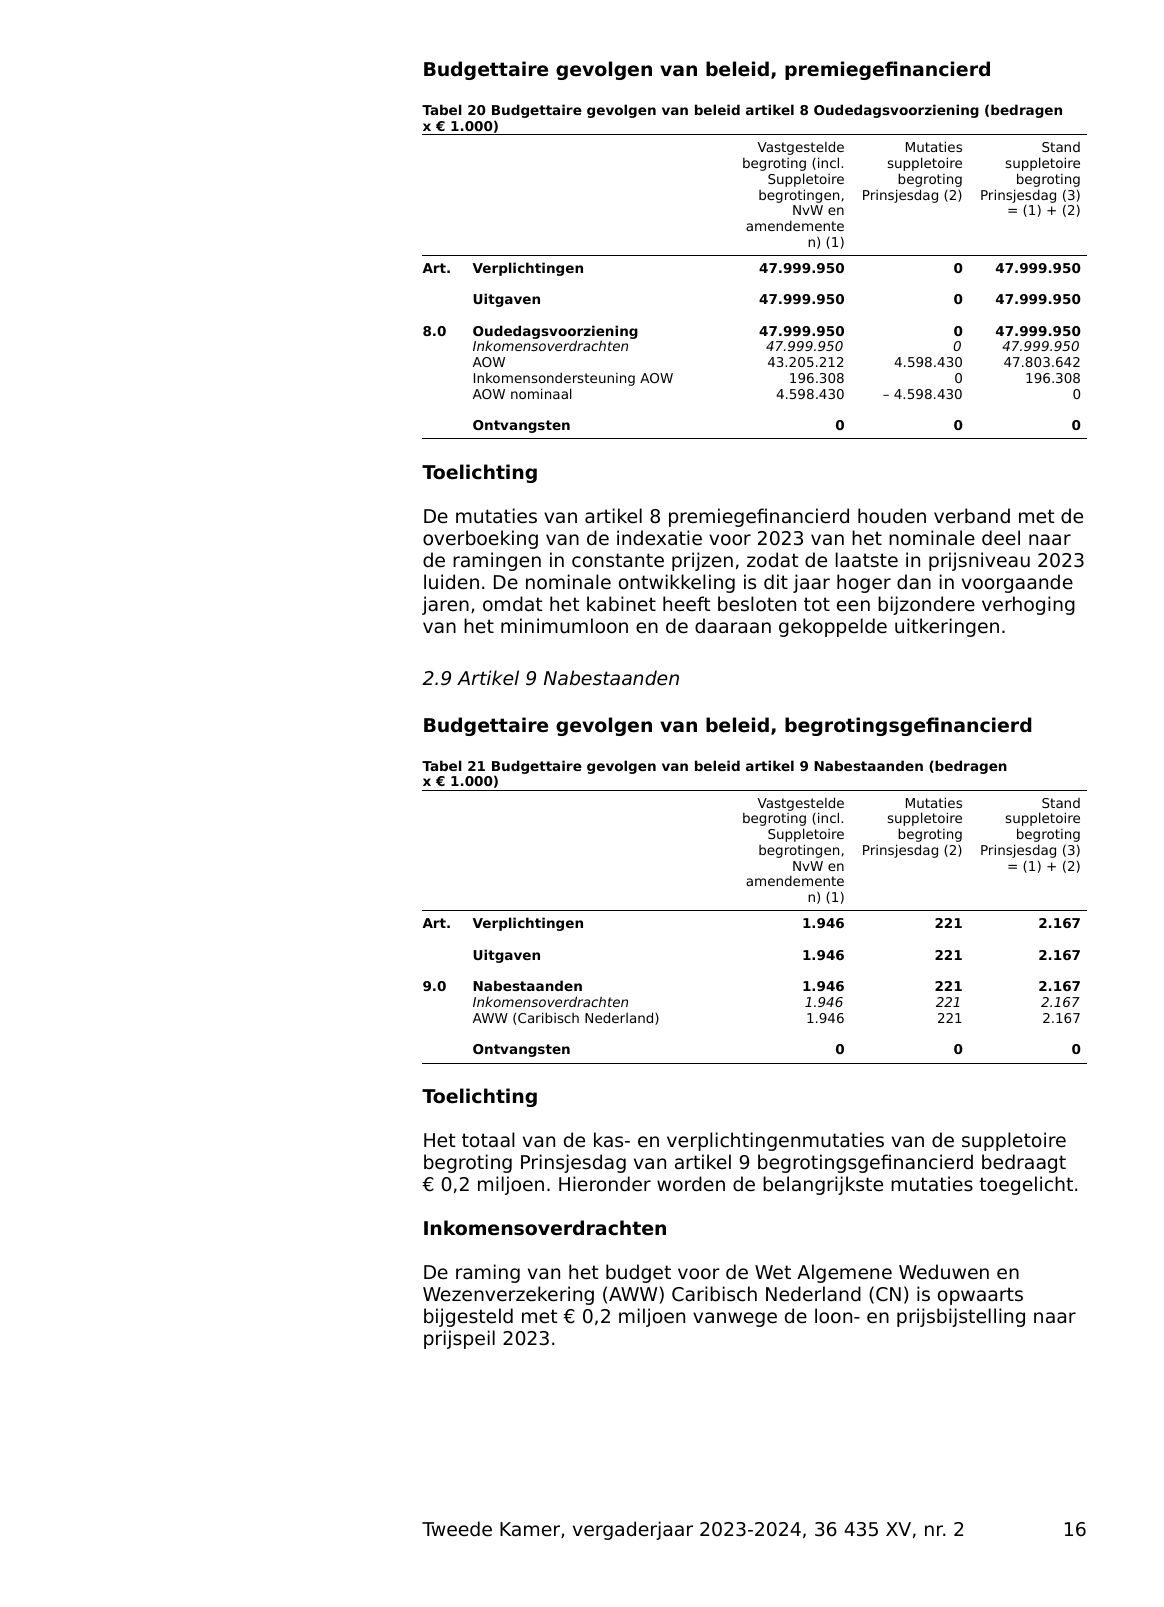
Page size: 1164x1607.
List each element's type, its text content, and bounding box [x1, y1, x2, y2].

table_cell [422, 292, 467, 308]
table_cell Ontvangsten [467, 1042, 732, 1062]
table_cell [969, 308, 1087, 323]
table_cell [422, 995, 467, 1011]
table_cell [422, 963, 467, 979]
table_cell [850, 308, 968, 323]
table_cell [422, 418, 467, 438]
table_cell 47.803.642 [969, 355, 1087, 371]
table_cell Inkomensoverdrachten [467, 339, 732, 355]
table_cell 221 [850, 979, 968, 995]
table_cell [422, 135, 467, 255]
table_cell [732, 963, 850, 979]
table_cell Inkomensoverdrachten [467, 995, 732, 1011]
table_cell Inkomensondersteuning AOW [467, 371, 732, 386]
table_cell [732, 1026, 850, 1042]
table_cell [732, 402, 850, 418]
table_cell 1.946 [732, 995, 850, 1011]
table_cell 1.946 [732, 948, 850, 963]
table_cell 47.999.950 [732, 256, 850, 276]
table_cell 0 [732, 418, 850, 438]
table_cell 0 [732, 1042, 850, 1062]
table_cell [850, 402, 968, 418]
subtitle Budgettaire gevolgen van beleid, premiegefinancierd [422, 59, 1087, 81]
table_cell 221 [850, 911, 968, 932]
table_cell 0 [850, 292, 968, 308]
table_cell [467, 135, 732, 255]
table_cell [850, 1026, 968, 1042]
table_cell [467, 308, 732, 323]
table_cell [422, 402, 467, 418]
table_cell [422, 386, 467, 402]
table_cell [969, 402, 1087, 418]
table_cell [422, 1011, 467, 1026]
text Het totaal van de kas- en verplichtingenmutaties van de suppletoire begroting Prinsjesdag van artikel 9 begrotingsgefinancierd bedraagt € 0,2 miljoen. Hieronder worden de belangrijkste mutaties toegelicht. [422, 1130, 1087, 1196]
table_cell 0 [850, 1042, 968, 1062]
table_cell 196.308 [732, 371, 850, 386]
table_cell 2.167 [969, 911, 1087, 932]
table_cell AWW (Caribisch Nederland) [467, 1011, 732, 1026]
table_cell Verplichtingen [467, 256, 732, 276]
subtitle Inkomensoverdrachten [422, 1218, 1087, 1240]
table_cell 221 [850, 1011, 968, 1026]
table_cell Vastgestelde begroting (incl. Suppletoire begrotingen, NvW en amendementen) (1) [732, 791, 850, 910]
table_cell [467, 1026, 732, 1042]
table_cell [467, 402, 732, 418]
table_cell [850, 932, 968, 948]
table_cell [422, 1026, 467, 1042]
subtitle Toelichting [422, 462, 1087, 483]
table_cell 8.0 [422, 324, 467, 339]
table_cell 0 [850, 418, 968, 438]
table_cell [467, 791, 732, 910]
table_cell Nabestaanden [467, 979, 732, 995]
table_cell 2.167 [969, 979, 1087, 995]
table_cell 0 [969, 418, 1087, 438]
table_cell Mutaties suppletoire begroting Prinsjesdag (2) [850, 791, 968, 910]
table_cell 47.999.950 [969, 324, 1087, 339]
table_cell Oudedagsvoorziening [467, 324, 732, 339]
table_cell [467, 932, 732, 948]
table_cell 0 [850, 371, 968, 386]
table_cell 0 [969, 1042, 1087, 1062]
table_cell [467, 276, 732, 292]
table_cell 9.0 [422, 979, 467, 995]
table_cell [969, 276, 1087, 292]
table_cell AOW [467, 355, 732, 371]
subtitle Budgettaire gevolgen van beleid, begrotingsgefinancierd [422, 714, 1087, 737]
table_cell [422, 339, 467, 355]
table_cell [850, 276, 968, 292]
table_cell 2.167 [969, 1011, 1087, 1026]
table_cell 47.999.950 [732, 324, 850, 339]
table_cell [732, 276, 850, 292]
table_cell [969, 1026, 1087, 1042]
table_cell Art. [422, 911, 467, 932]
table_cell 4.598.430 [850, 355, 968, 371]
table_cell – 4.598.430 [850, 386, 968, 402]
table_cell Uitgaven [467, 948, 732, 963]
table_cell 0 [850, 324, 968, 339]
table_cell Mutaties suppletoire begroting Prinsjesdag (2) [850, 135, 968, 255]
table_cell 2.167 [969, 995, 1087, 1011]
table_cell Art. [422, 256, 467, 276]
table_cell 1.946 [732, 1011, 850, 1026]
table_cell [969, 963, 1087, 979]
table_cell 47.999.950 [969, 256, 1087, 276]
table_cell 0 [850, 256, 968, 276]
table_cell [732, 932, 850, 948]
table_cell 221 [850, 948, 968, 963]
table_cell Stand suppletoire begroting Prinsjesdag (3) = (1) + (2) [969, 135, 1087, 255]
subtitle Toelichting [422, 1086, 1087, 1108]
table_header Tabel 20 Budgettaire gevolgen van beleid artikel 8 Oudedagsvoorziening (bedragen x € 1.000) [422, 103, 1087, 134]
table_cell 0 [850, 339, 968, 355]
table_cell 221 [850, 995, 968, 1011]
table_cell 0 [969, 386, 1087, 402]
table_cell [422, 932, 467, 948]
table_cell 47.999.950 [732, 292, 850, 308]
table_cell AOW nominaal [467, 386, 732, 402]
table_cell 47.999.950 [732, 339, 850, 355]
table_cell Verplichtingen [467, 911, 732, 932]
table_cell [732, 308, 850, 323]
table_cell [422, 371, 467, 386]
subtitle 2.9 Artikel 9 Nabestaanden [422, 668, 1087, 689]
table_cell Vastgestelde begroting (incl. Suppletoire begrotingen, NvW en amendementen) (1) [732, 135, 850, 255]
table_cell [422, 1042, 467, 1062]
table_cell [422, 276, 467, 292]
table_cell 4.598.430 [732, 386, 850, 402]
table_header Tabel 21 Budgettaire gevolgen van beleid artikel 9 Nabestaanden (bedragen x € 1.000) [422, 759, 1087, 790]
table_cell 196.308 [969, 371, 1087, 386]
text De raming van het budget voor de Wet Algemene Weduwen en Wezenverzekering (AWW) Caribisch Nederland (CN) is opwaarts bijgesteld met € 0,2 miljoen vanwege de loon- en prijsbijstelling naar prijspeil 2023. [422, 1262, 1087, 1350]
table_cell [969, 932, 1087, 948]
table_cell [422, 355, 467, 371]
table_cell 47.999.950 [969, 292, 1087, 308]
table_cell Ontvangsten [467, 418, 732, 438]
table_cell [850, 963, 968, 979]
table_cell Stand suppletoire begroting Prinsjesdag (3) = (1) + (2) [969, 791, 1087, 910]
table_cell 43.205.212 [732, 355, 850, 371]
table_cell [467, 963, 732, 979]
table_cell Uitgaven [467, 292, 732, 308]
table_cell [422, 308, 467, 323]
table_cell 1.946 [732, 911, 850, 932]
table_cell [422, 791, 467, 910]
table_cell 1.946 [732, 979, 850, 995]
table_cell [422, 948, 467, 963]
table_cell 47.999.950 [969, 339, 1087, 355]
text De mutaties van artikel 8 premiegefinancierd houden verband met de overboeking van de indexatie voor 2023 van het nominale deel naar de ramingen in constante prijzen, zodat de laatste in prijsniveau 2023 luiden. De nominale ontwikkeling is dit jaar hoger dan in voorgaande jaren, omdat het kabinet heeft besloten tot een bijzondere verhoging van het minimumloon en de daaraan gekoppelde uitkeringen. [422, 506, 1087, 638]
table_cell 2.167 [969, 948, 1087, 963]
